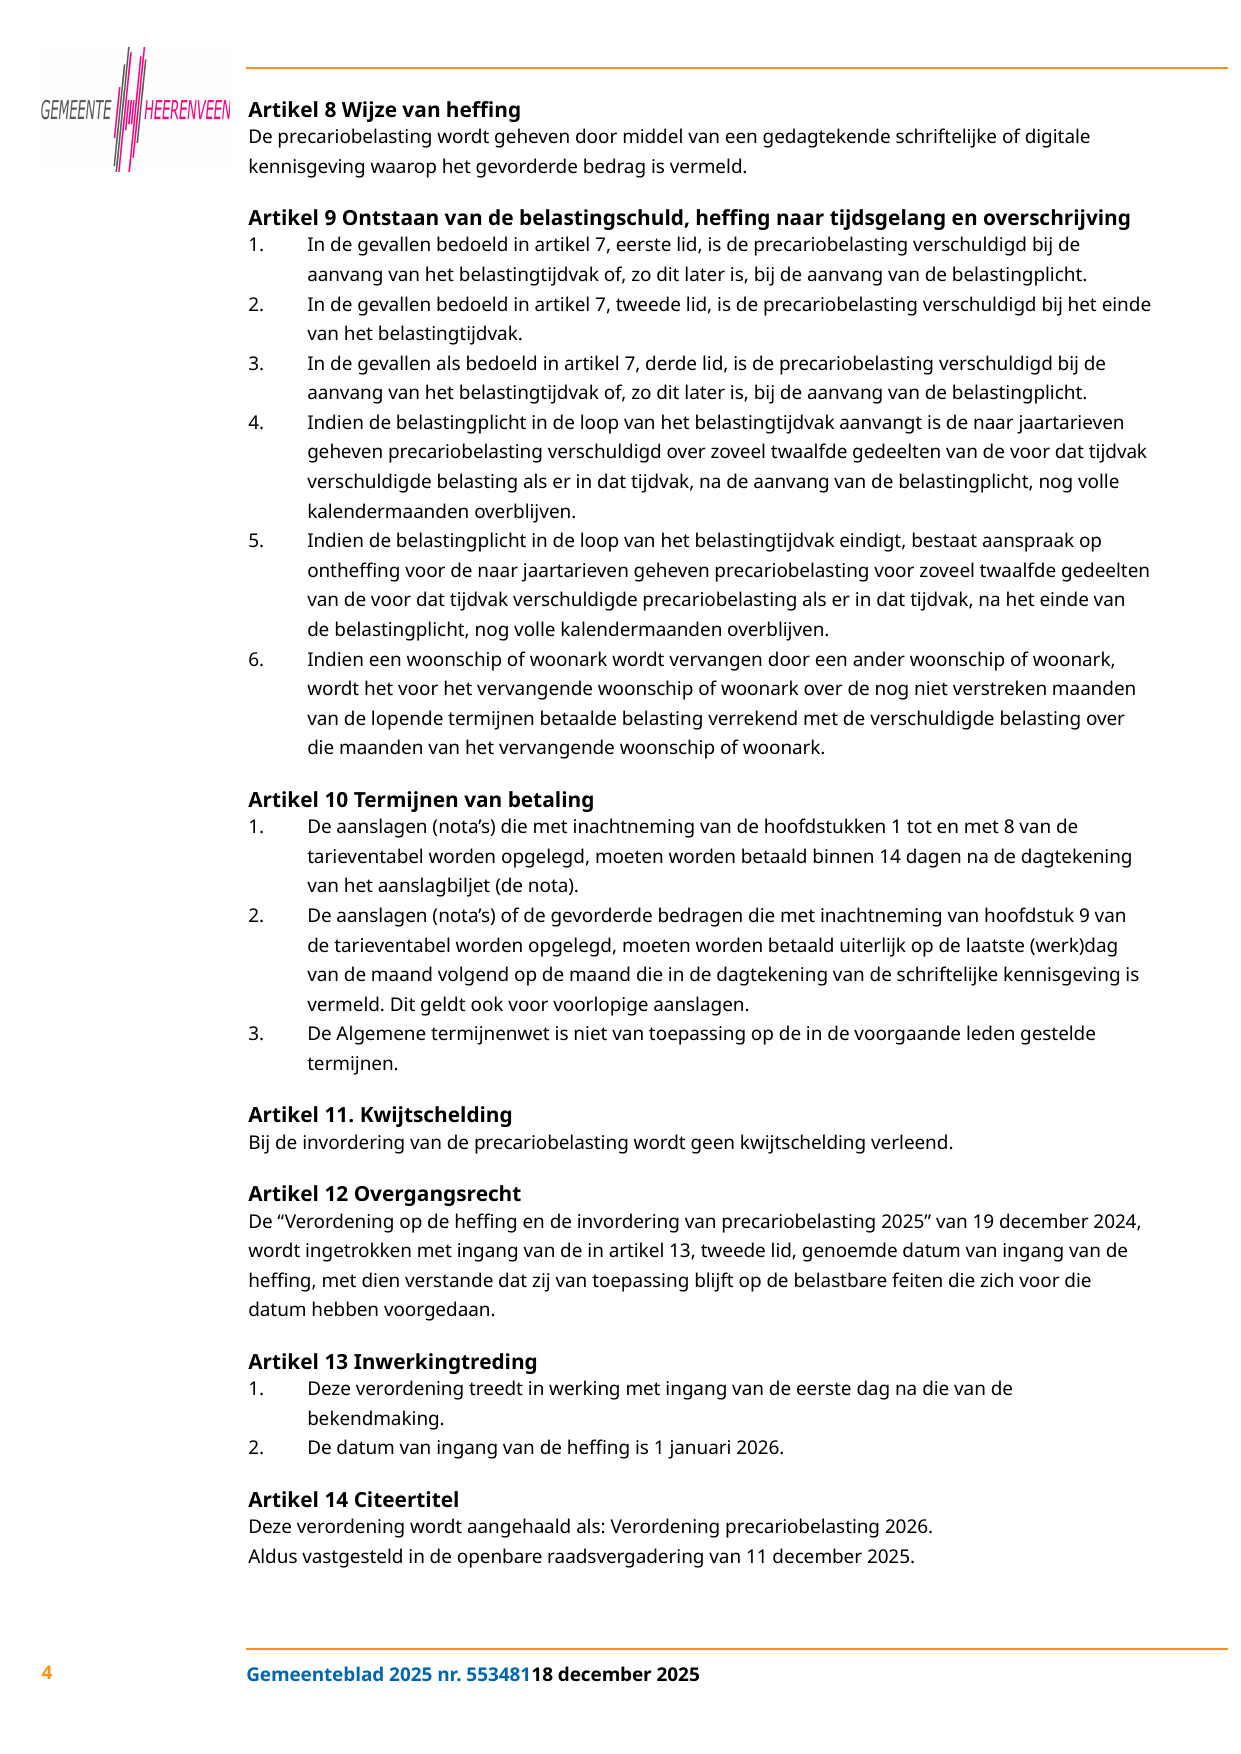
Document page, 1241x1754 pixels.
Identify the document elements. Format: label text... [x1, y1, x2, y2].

text De “Verordening op de heffing en de invordering van precariobelasting 2025” van 19 december 2024, wordt ingetrokken met ingang van de in artikel 13, tweede lid, genoemde datum van ingang van de heffing, met dien verstande dat zij van toepassing blijft op de belastbare feiten die zich voor die datum hebben voorgedaan. [248, 1208, 1152, 1322]
list In de gevallen bedoeld in artikel 7, tweede lid, is de precariobelasting verschuldigd bij het einde van het belastingtijdvak. [248, 291, 1152, 346]
list De aanslagen (nota’s) of de gevorderde bedragen die met inachtneming van hoofdstuk 9 van de tarieventabel worden opgelegd, moeten worden betaald uiterlijk op de laatste (werk)dag van de maand volgend op de maand die in de dagtekening van de schriftelijke kennisgeving is vermeld. Dit geldt ook voor voorlopige aanslagen. [248, 902, 1152, 1017]
text Bij de invordering van de precariobelasting wordt geen kwijtschelding verleend. [248, 1129, 1152, 1155]
list In de gevallen bedoeld in artikel 7, eerste lid, is de precariobelasting verschuldigd bij de aanvang van het belastingtijdvak of, zo dit later is, bij de aanvang van de belastingplicht. [248, 232, 1152, 287]
text De precariobelasting wordt geheven door middel van een gedagtekende schriftelijke of digitale kennisgeving waarop het gevorderde bedrag is vermeld. [248, 123, 1152, 178]
text Aldus vastgesteld in de openbare raadsvergadering van 11 december 2025. [248, 1543, 1152, 1569]
text Artikel 12 Overgangsrecht [248, 1179, 1152, 1208]
list Indien een woonschip of woonark wordt vervangen door een ander woonschip of woonark, wordt het voor het vervangende woonschip of woonark over de nog niet verstreken maanden van de lopende termijnen betaalde belasting verrekend met de verschuldigde belasting over die maanden van het vervangende woonschip of woonark. [248, 646, 1152, 760]
list Indien de belastingplicht in de loop van het belastingtijdvak eindigt, bestaat aanspraak op ontheffing voor de naar jaartarieven geheven precariobelasting voor zoveel twaalfde gedeelten van de voor dat tijdvak verschuldigde precariobelasting als er in dat tijdvak, na het einde van de belastingplicht, nog volle kalendermaanden overblijven. [248, 527, 1152, 642]
list Indien de belastingplicht in de loop van het belastingtijdvak aanvangt is de naar jaartarieven geheven precariobelasting verschuldigd over zoveel twaalfde gedeelten van de voor dat tijdvak verschuldigde belasting als er in dat tijdvak, na de aanvang van de belastingplicht, nog volle kalendermaanden overblijven. [248, 409, 1152, 524]
text Artikel 8 Wijze van heffing [248, 95, 1152, 123]
list De datum van ingang van de heffing is 1 januari 2026. [248, 1434, 1152, 1460]
text Artikel 14 Citeertitel [248, 1485, 1152, 1513]
list In de gevallen als bedoeld in artikel 7, derde lid, is de precariobelasting verschuldigd bij de aanvang van het belastingtijdvak of, zo dit later is, bij de aanvang van de belastingplicht. [248, 350, 1152, 405]
text Artikel 9 Ontstaan van de belastingschuld, heffing naar tijdsgelang en overschrijving [248, 203, 1152, 232]
picture [41, 47, 231, 172]
list De aanslagen (nota’s) die met inachtneming van de hoofdstukken 1 tot en met 8 van de tarieventabel worden opgelegd, moeten worden betaald binnen 14 dagen na de dagtekening van het aanslagbiljet (de nota). [248, 813, 1152, 898]
list De Algemene termijnenwet is niet van toepassing op de in de voorgaande leden gestelde termijnen. [248, 1021, 1152, 1076]
text Deze verordening wordt aangehaald als: Verordening precariobelasting 2026. [248, 1513, 1152, 1539]
text Artikel 13 Inwerkingtreding [248, 1347, 1152, 1375]
text Artikel 11. Kwijtschelding [248, 1101, 1152, 1129]
text Artikel 10 Termijnen van betaling [248, 785, 1152, 813]
list Deze verordening treedt in werking met ingang van de eerste dag na die van de bekendmaking. [248, 1375, 1152, 1431]
